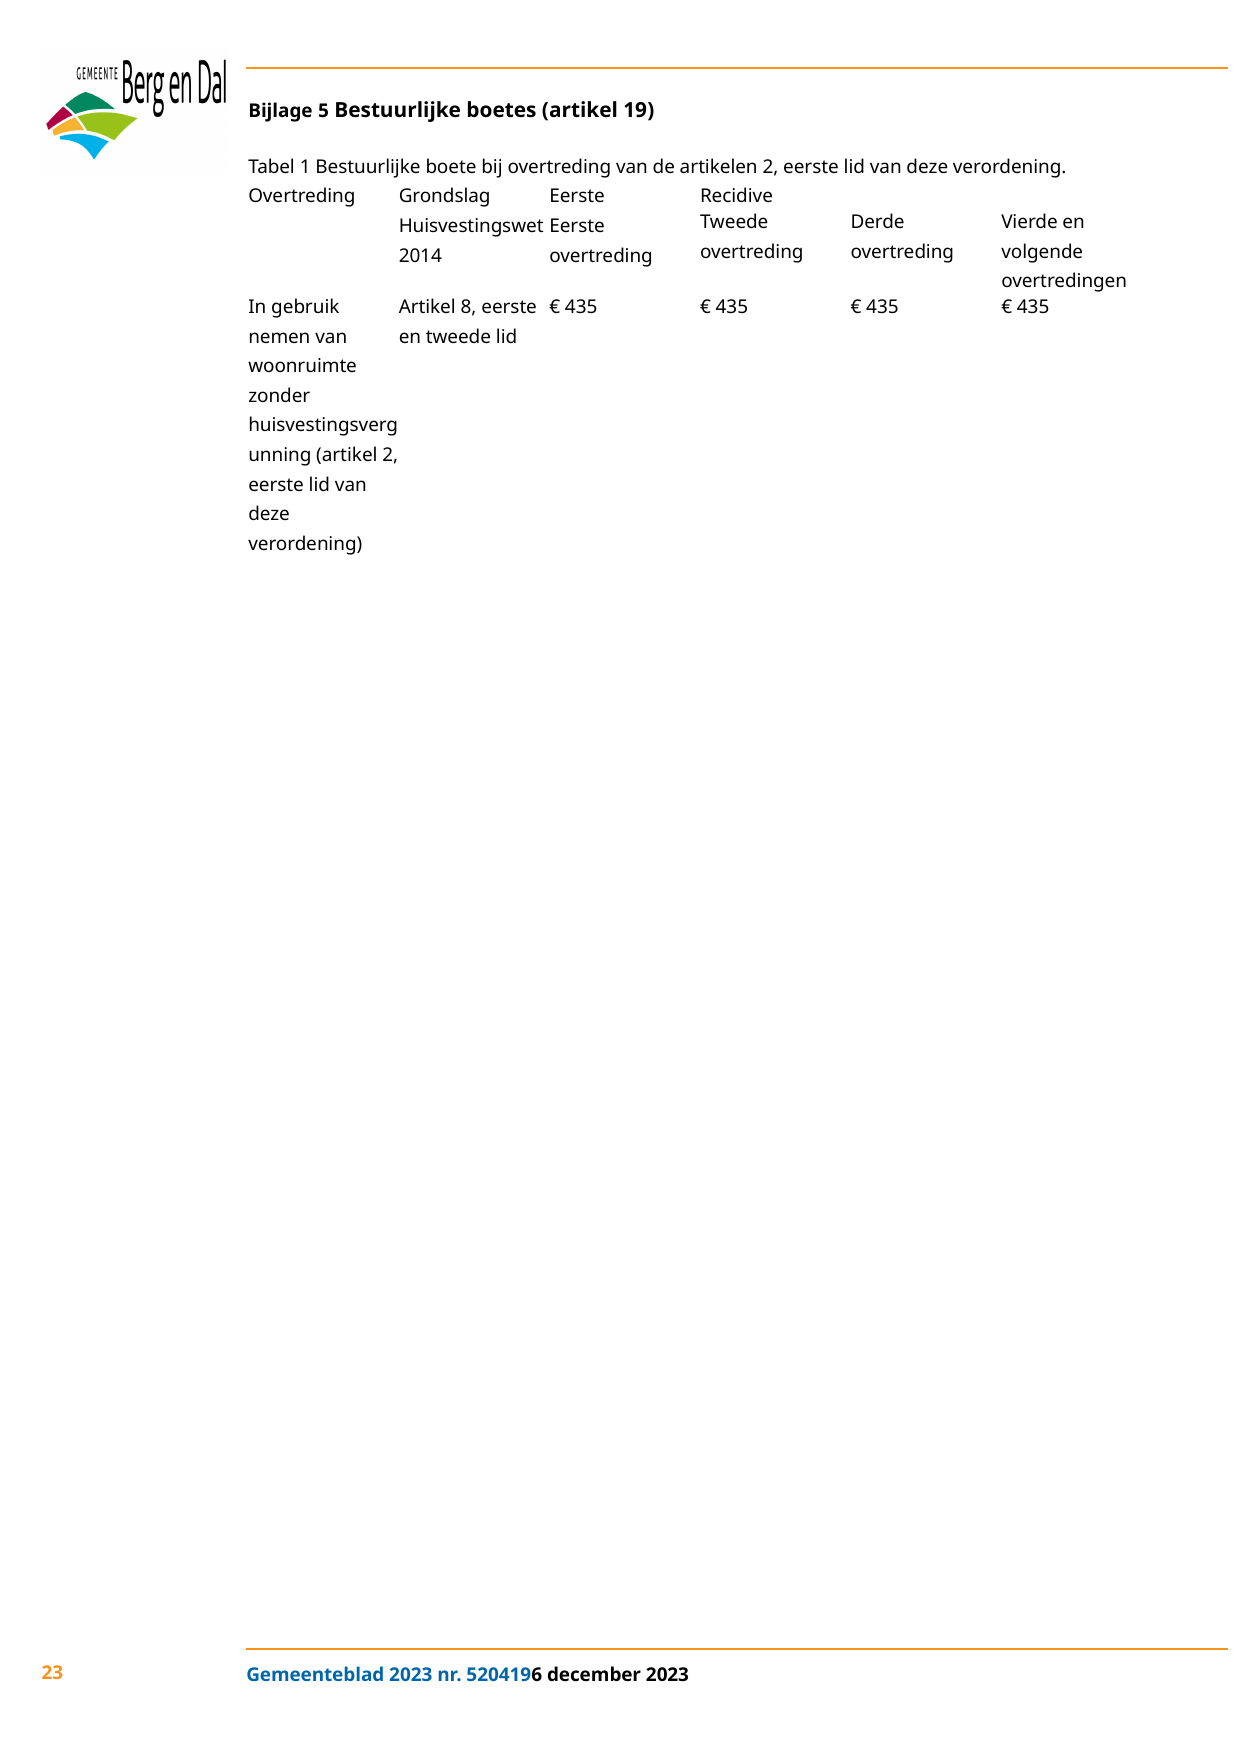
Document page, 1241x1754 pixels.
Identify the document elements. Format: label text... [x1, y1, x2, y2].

table_cell Derde overtreding [850, 208, 1001, 293]
table_cell € 435 [850, 293, 1001, 556]
table_cell Vierde en volgende overtredingen [1001, 208, 1152, 293]
text Tabel 1 Bestuurlijke boete bij overtreding van de artikelen 2, eerste lid van deze verordening. [248, 153, 1152, 179]
table_header Recidive [700, 183, 1152, 208]
picture [41, 47, 231, 172]
table_cell € 435 [549, 293, 700, 556]
table_header Overtreding [248, 183, 398, 293]
table_header Eerste Eerste overtreding [549, 183, 700, 293]
table_cell € 435 [700, 293, 850, 556]
table_cell Artikel 8, eerste en tweede lid [399, 293, 549, 556]
table_cell Tweede overtreding [700, 208, 850, 293]
table_cell In gebruik nemen van woonruimte zonder huisvestingsvergunning (artikel 2, eerste lid van deze verordening) [248, 293, 398, 556]
text Bijlage 5 Bestuurlijke boetes (artikel 19) [248, 95, 1152, 123]
table_cell € 435 [1001, 293, 1152, 556]
table_header Grondslag Huisvestingswet 2014 [399, 183, 549, 293]
